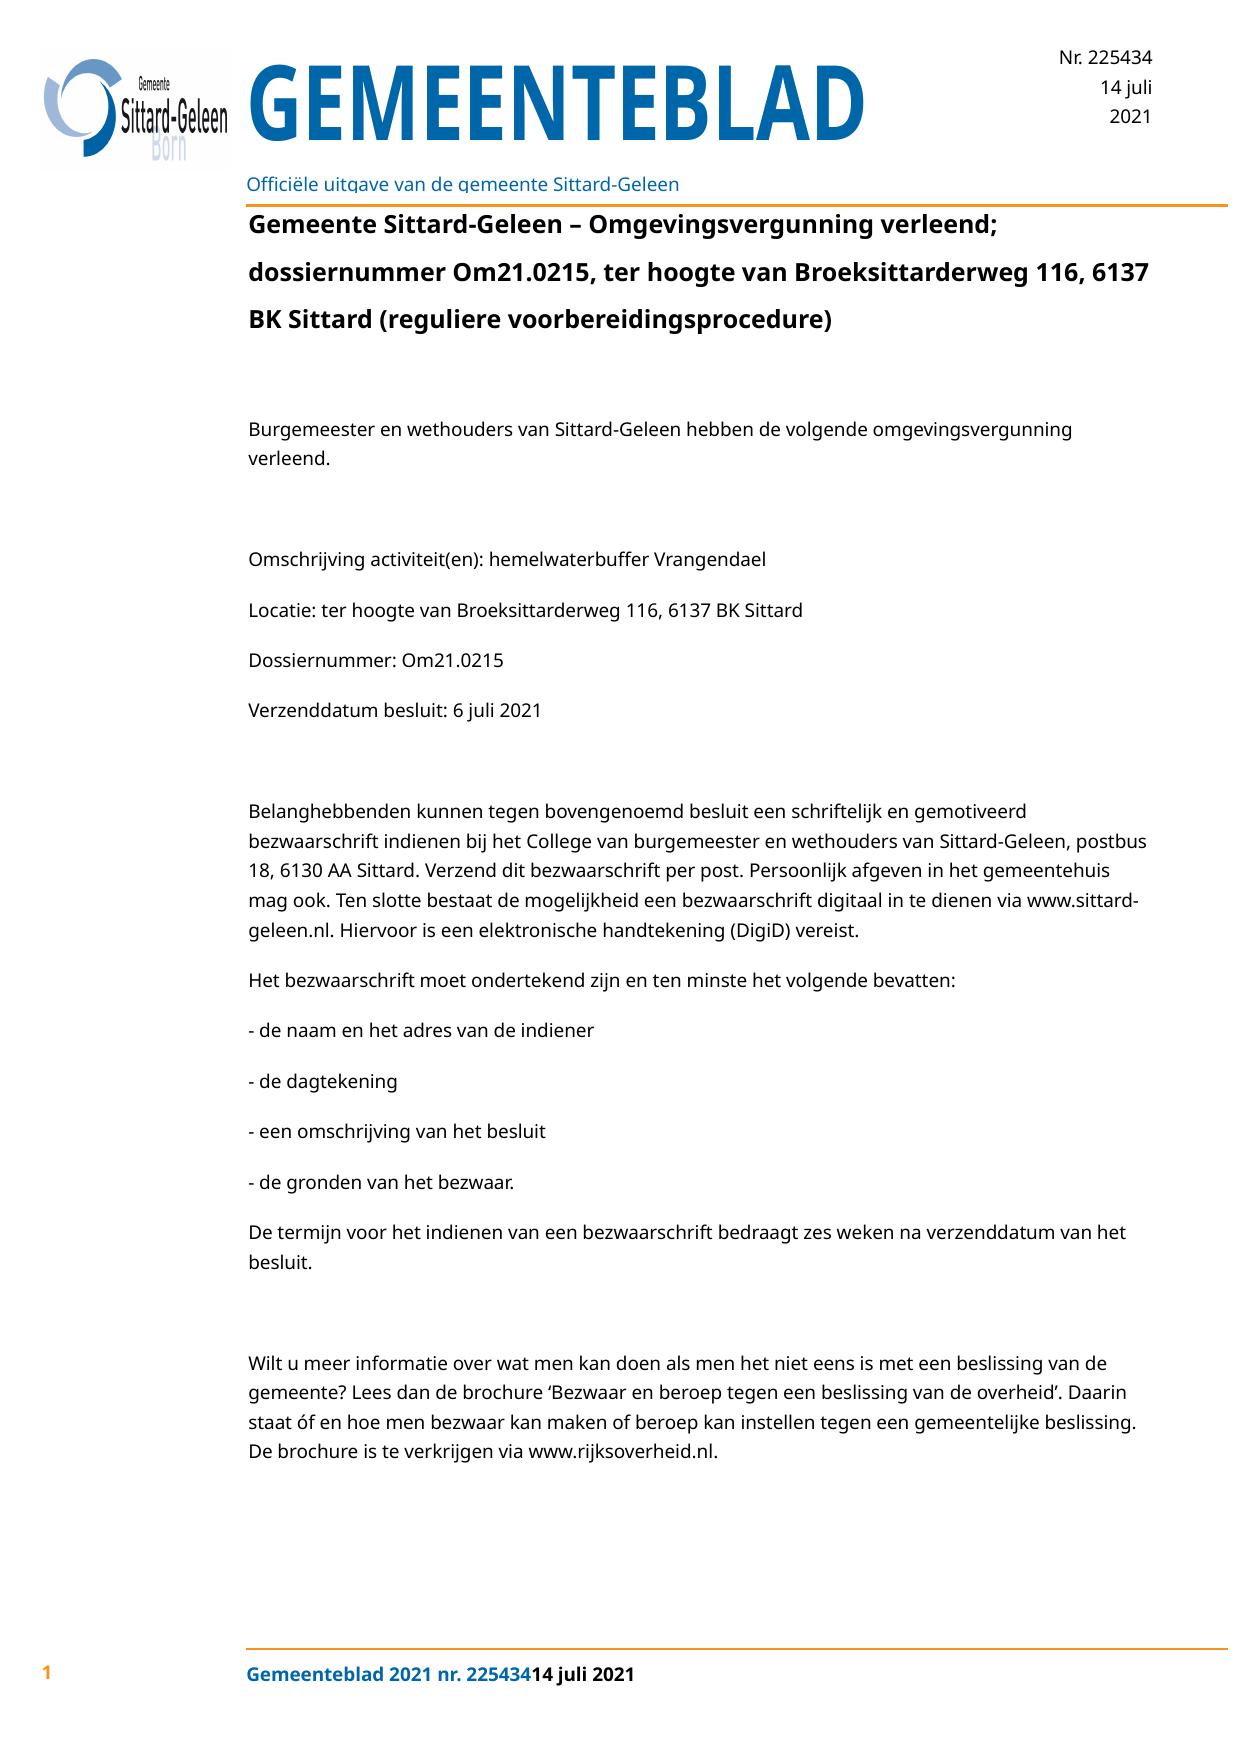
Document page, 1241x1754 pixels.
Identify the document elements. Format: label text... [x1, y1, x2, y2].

text Burgemeester en wethouders van Sittard-Geleen hebben de volgende omgevingsvergunning verleend. [248, 416, 1152, 471]
text Verzenddatum besluit: 6 juli 2021 [248, 698, 1152, 723]
text Het bezwaarschrift moet ondertekend zijn en ten minste het volgende bevatten: [248, 967, 1152, 993]
text Omschrijving activiteit(en): hemelwaterbuffer Vrangendael [248, 546, 1152, 572]
text Gemeente Sittard-Geleen – Omgevingsvergunning verleend; dossiernummer Om21.0215, ter hoogte van Broeksittarderweg 116, 6137 BK Sittard (reguliere voorbereidingsprocedure) [248, 207, 1152, 336]
text - een omschrijving van het besluit [248, 1118, 1152, 1144]
text Locatie: ter hoogte van Broeksittarderweg 116, 6137 BK Sittard [248, 597, 1152, 622]
text De termijn voor het indienen van een bezwaarschrift bedraagt zes weken na verzenddatum van het besluit. [248, 1219, 1152, 1274]
picture [41, 47, 231, 172]
text Dossiernummer: Om21.0215 [248, 647, 1152, 673]
text Belanghebbenden kunnen tegen bovengenoemd besluit een schriftelijk en gemotiveerd bezwaarschrift indienen bij het College van burgemeester en wethouders van Sittard-Geleen, postbus 18, 6130 AA Sittard. Verzend dit bezwaarschrift per post. Persoonlijk afgeven in het gemeentehuis mag ook. Ten slotte bestaat de mogelijkheid een bezwaarschrift digitaal in te dienen via www.sittard-geleen.nl. Hiervoor is een elektronische handtekening (DigiD) vereist. [248, 798, 1152, 942]
text - de gronden van het bezwaar. [248, 1169, 1152, 1194]
text - de dagtekening [248, 1068, 1152, 1094]
text - de naam en het adres van de indiener [248, 1018, 1152, 1043]
text Wilt u meer informatie over wat men kan doen als men het niet eens is met een beslissing van de gemeente? Lees dan de brochure ‘Bezwaar en beroep tegen een beslissing van de overheid’. Daarin staat óf en hoe men bezwaar kan maken of beroep kan instellen tegen een gemeentelijke beslissing. De brochure is te verkrijgen via www.rijksoverheid.nl. [248, 1350, 1152, 1464]
